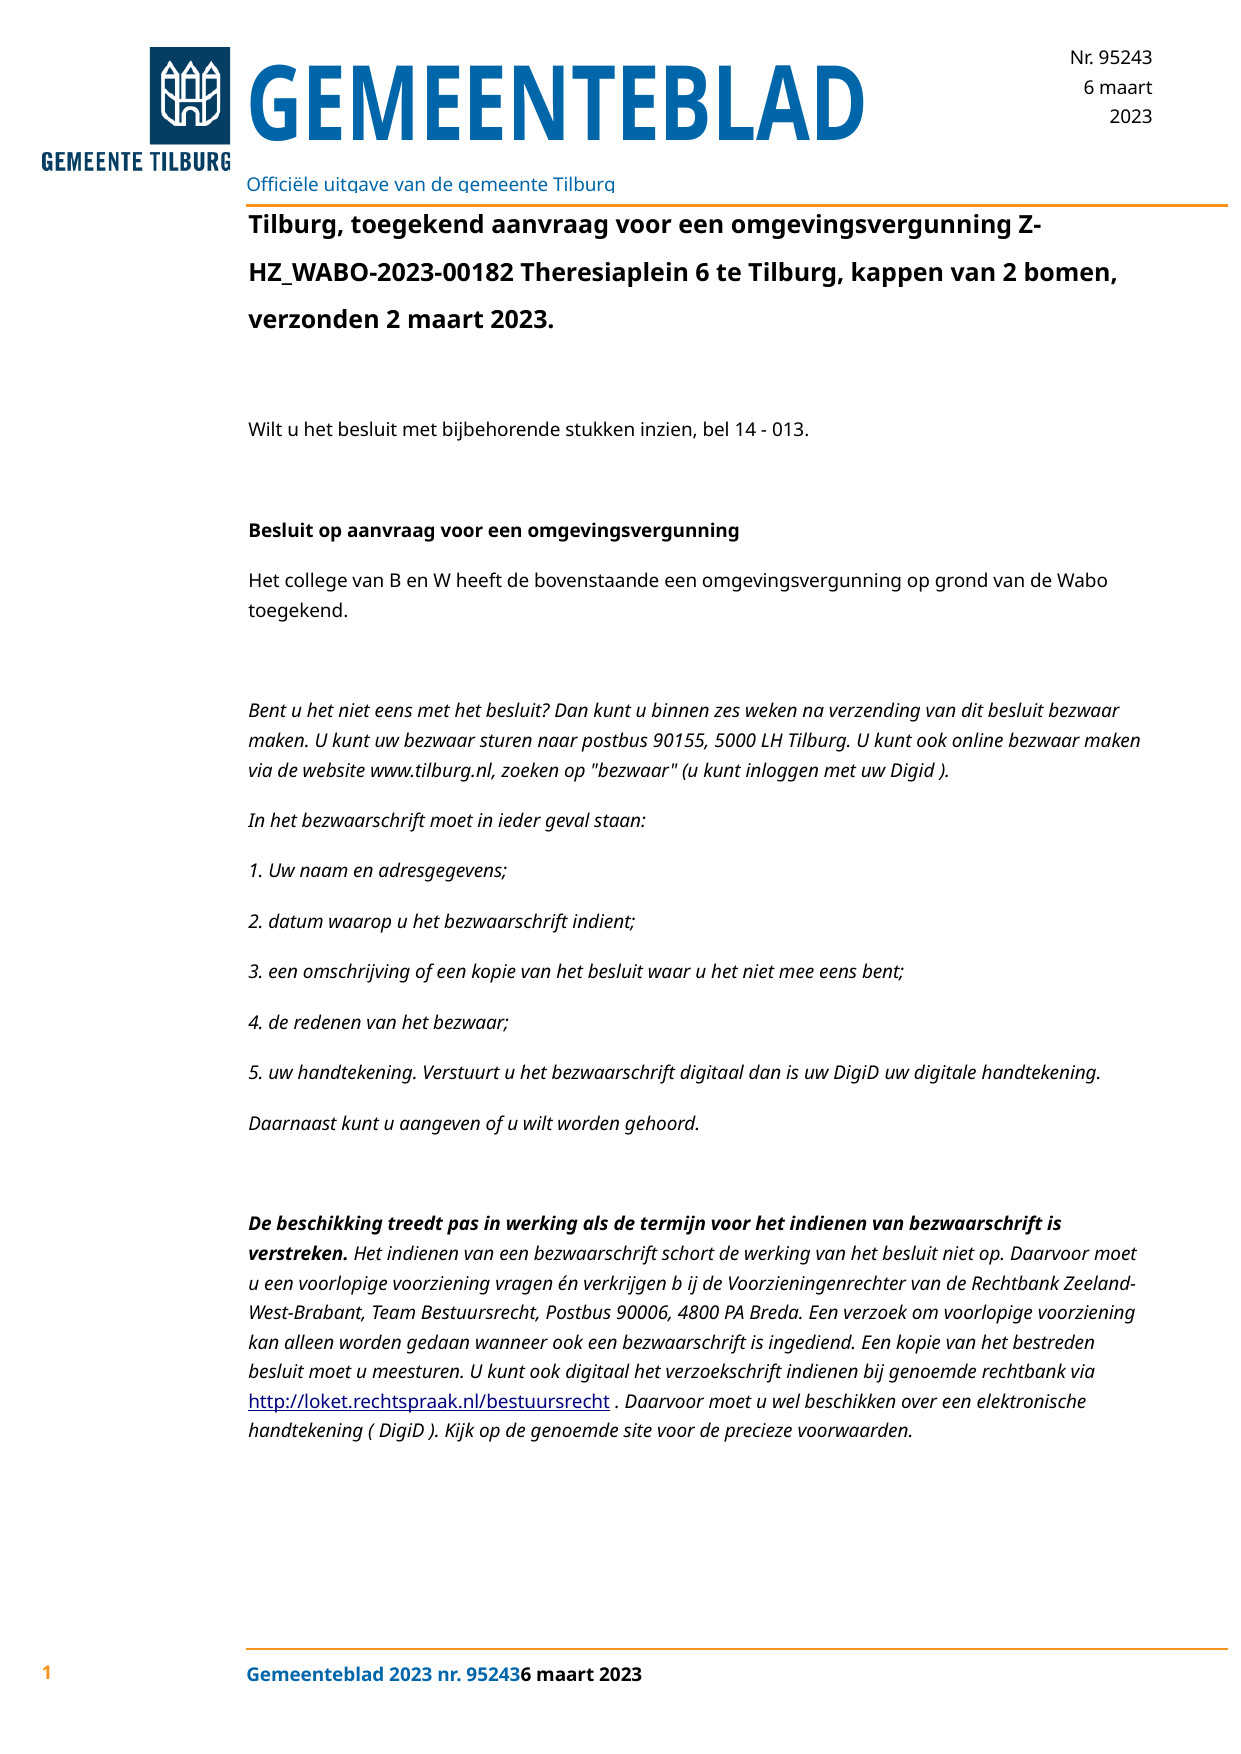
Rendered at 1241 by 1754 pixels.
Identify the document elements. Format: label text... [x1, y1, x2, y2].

picture [41, 47, 231, 172]
text 1. Uw naam en adresgegevens; [248, 858, 1152, 883]
text 5. uw handtekening. Verstuurt u het bezwaarschrift digitaal dan is uw DigiD uw digitale handtekening. [248, 1059, 1152, 1085]
text 4. de redenen van het bezwaar; [248, 1009, 1152, 1034]
text Besluit op aanvraag voor een omgevingsvergunning [248, 517, 1152, 542]
text Wilt u het besluit met bijbehorende stukken inzien, bel 14 - 013. [248, 416, 1152, 442]
text Daarnaast kunt u aangeven of u wilt worden gehoord. [248, 1110, 1152, 1135]
text Het college van B en W heeft de bovenstaande een omgevingsvergunning op grond van de Wabo toegekend. [248, 567, 1152, 622]
text Bent u het niet eens met het besluit? Dan kunt u binnen zes weken na verzending van dit besluit bezwaar maken. U kunt uw bezwaar sturen naar postbus 90155, 5000 LH Tilburg. U kunt ook online bezwaar maken via de website www.tilburg.nl, zoeken op "bezwaar" (u kunt inloggen met uw Digid ). [248, 698, 1152, 782]
text Tilburg, toegekend aanvraag voor een omgevingsvergunning Z-HZ_WABO-2023-00182 Theresiaplein 6 te Tilburg, kappen van 2 bomen, verzonden 2 maart 2023. [248, 207, 1152, 336]
text 2. datum waarop u het bezwaarschrift indient; [248, 908, 1152, 934]
text In het bezwaarschrift moet in ieder geval staan: [248, 807, 1152, 833]
text 3. een omschrijving of een kopie van het besluit waar u het niet mee eens bent; [248, 958, 1152, 984]
text De beschikking treedt pas in werking als de termijn voor het indienen van bezwaarschrift is verstreken. Het indienen van een bezwaarschrift schort de werking van het besluit niet op. Daarvoor moet u een voorlopige voorziening vragen én verkrijgen b ij de Voorzieningenrechter van de Rechtbank Zeeland-West-Brabant, Team Bestuursrecht, Postbus 90006, 4800 PA Breda. Een verzoek om voorlopige voorziening kan alleen worden gedaan wanneer ook een bezwaarschrift is ingediend. Een kopie van het bestreden besluit moet u meesturen. U kunt ook digitaal het verzoekschrift indienen bij genoemde rechtbank via http://loket.rechtspraak.nl/bestuursrecht . Daarvoor moet u wel beschikken over een elektronische handtekening ( DigiD ). Kijk op de genoemde site voor de precieze voorwaarden. [248, 1211, 1152, 1443]
